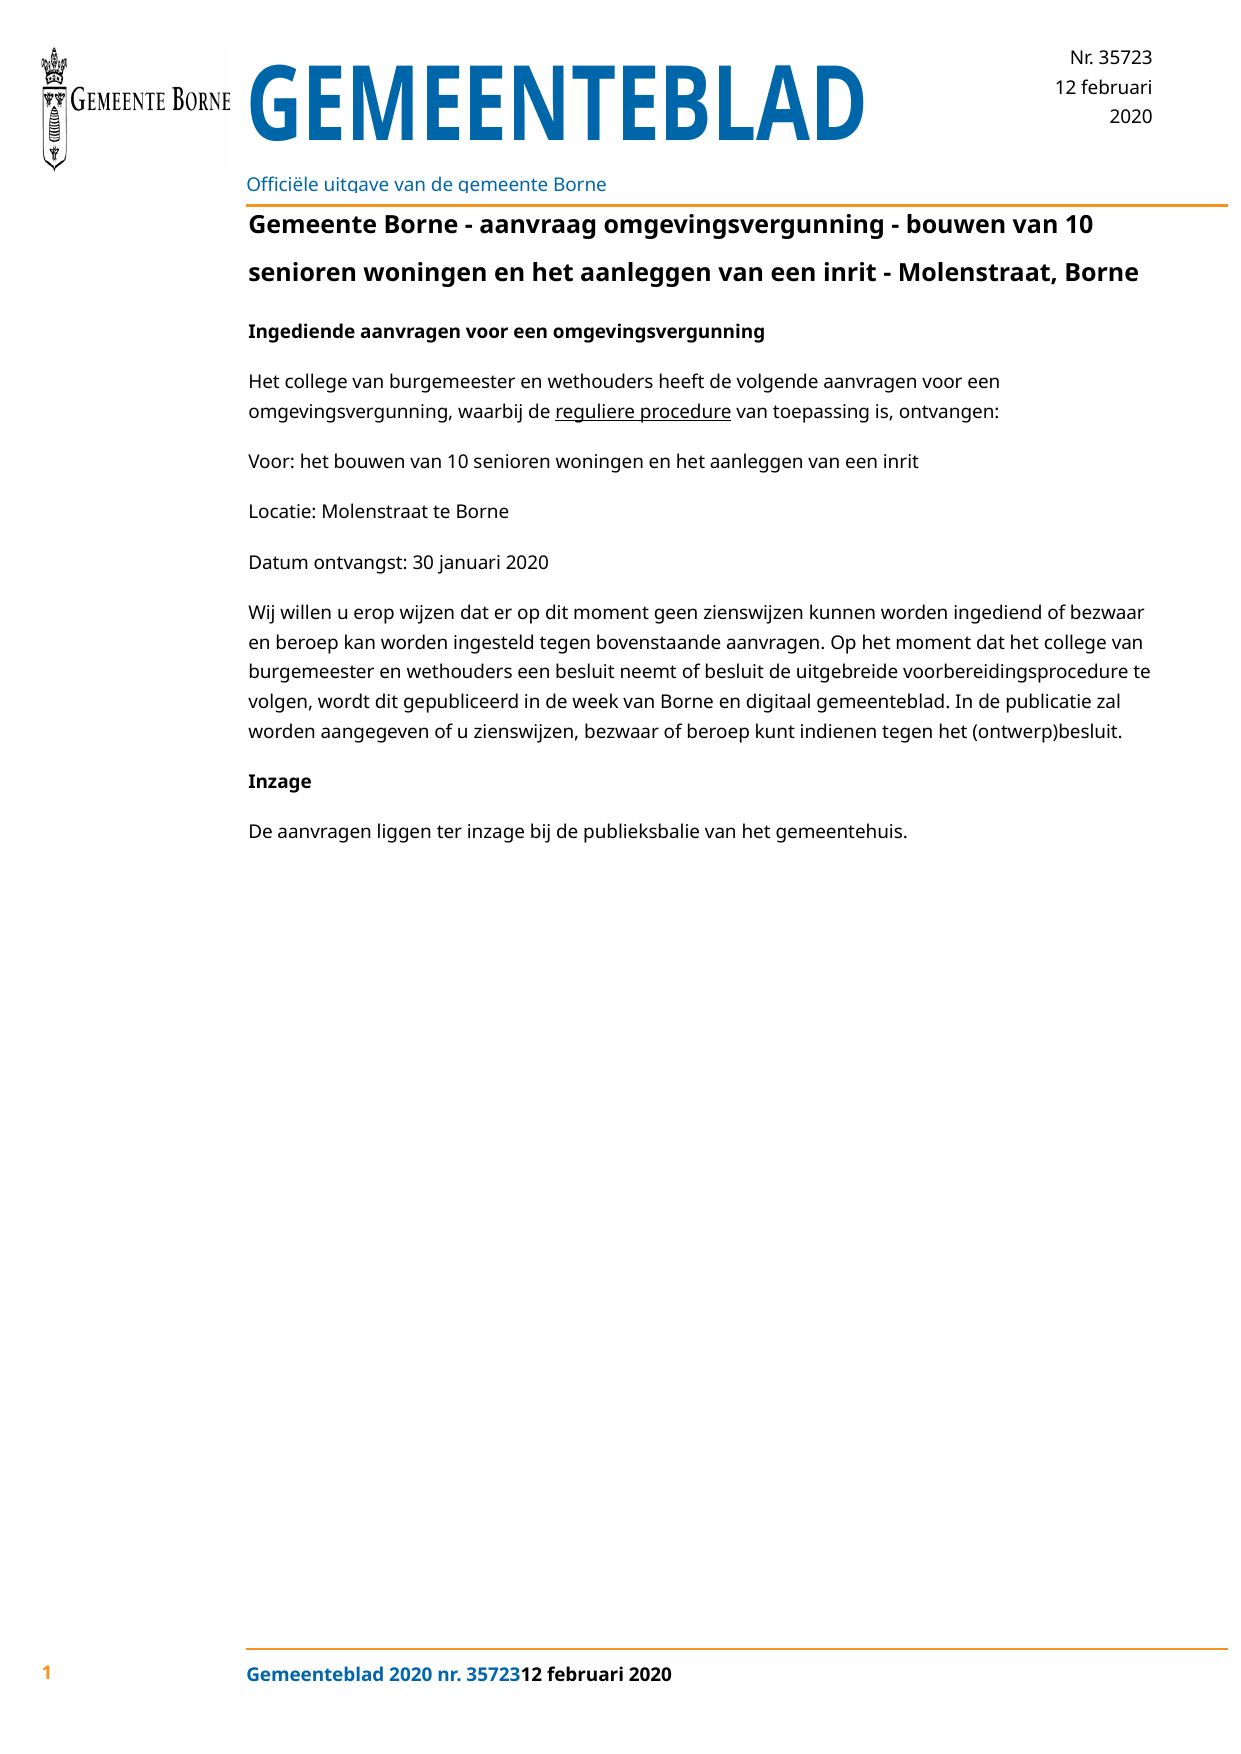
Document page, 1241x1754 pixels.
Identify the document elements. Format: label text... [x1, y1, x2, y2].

text Wij willen u erop wijzen dat er op dit moment geen zienswijzen kunnen worden ingediend of bezwaar en beroep kan worden ingesteld tegen bovenstaande aanvragen. Op het moment dat het college van burgemeester en wethouders een besluit neemt of besluit de uitgebreide voorbereidingsprocedure te volgen, wordt dit gepubliceerd in de week van Borne en digitaal gemeenteblad. In de publicatie zal worden aangegeven of u zienswijzen, bezwaar of beroep kunt indienen tegen het (ontwerp)besluit. [248, 599, 1152, 744]
picture [41, 47, 231, 172]
text De aanvragen liggen ter inzage bij de publieksbalie van het gemeentehuis. [248, 819, 1152, 844]
text Ingediende aanvragen voor een omgevingsvergunning [248, 318, 1152, 344]
text Locatie: Molenstraat te Borne [248, 499, 1152, 524]
text Datum ontvangst: 30 januari 2020 [248, 549, 1152, 575]
text Gemeente Borne - aanvraag omgevingsvergunning - bouwen van 10 senioren woningen en het aanleggen van een inrit - Molenstraat, Borne [248, 207, 1152, 288]
text Inzage [248, 768, 1152, 794]
text Voor: het bouwen van 10 senioren woningen en het aanleggen van een inrit [248, 448, 1152, 474]
text Het college van burgemeester en wethouders heeft de volgende aanvragen voor een omgevingsvergunning, waarbij de reguliere procedure van toepassing is, ontvangen: [248, 368, 1152, 424]
